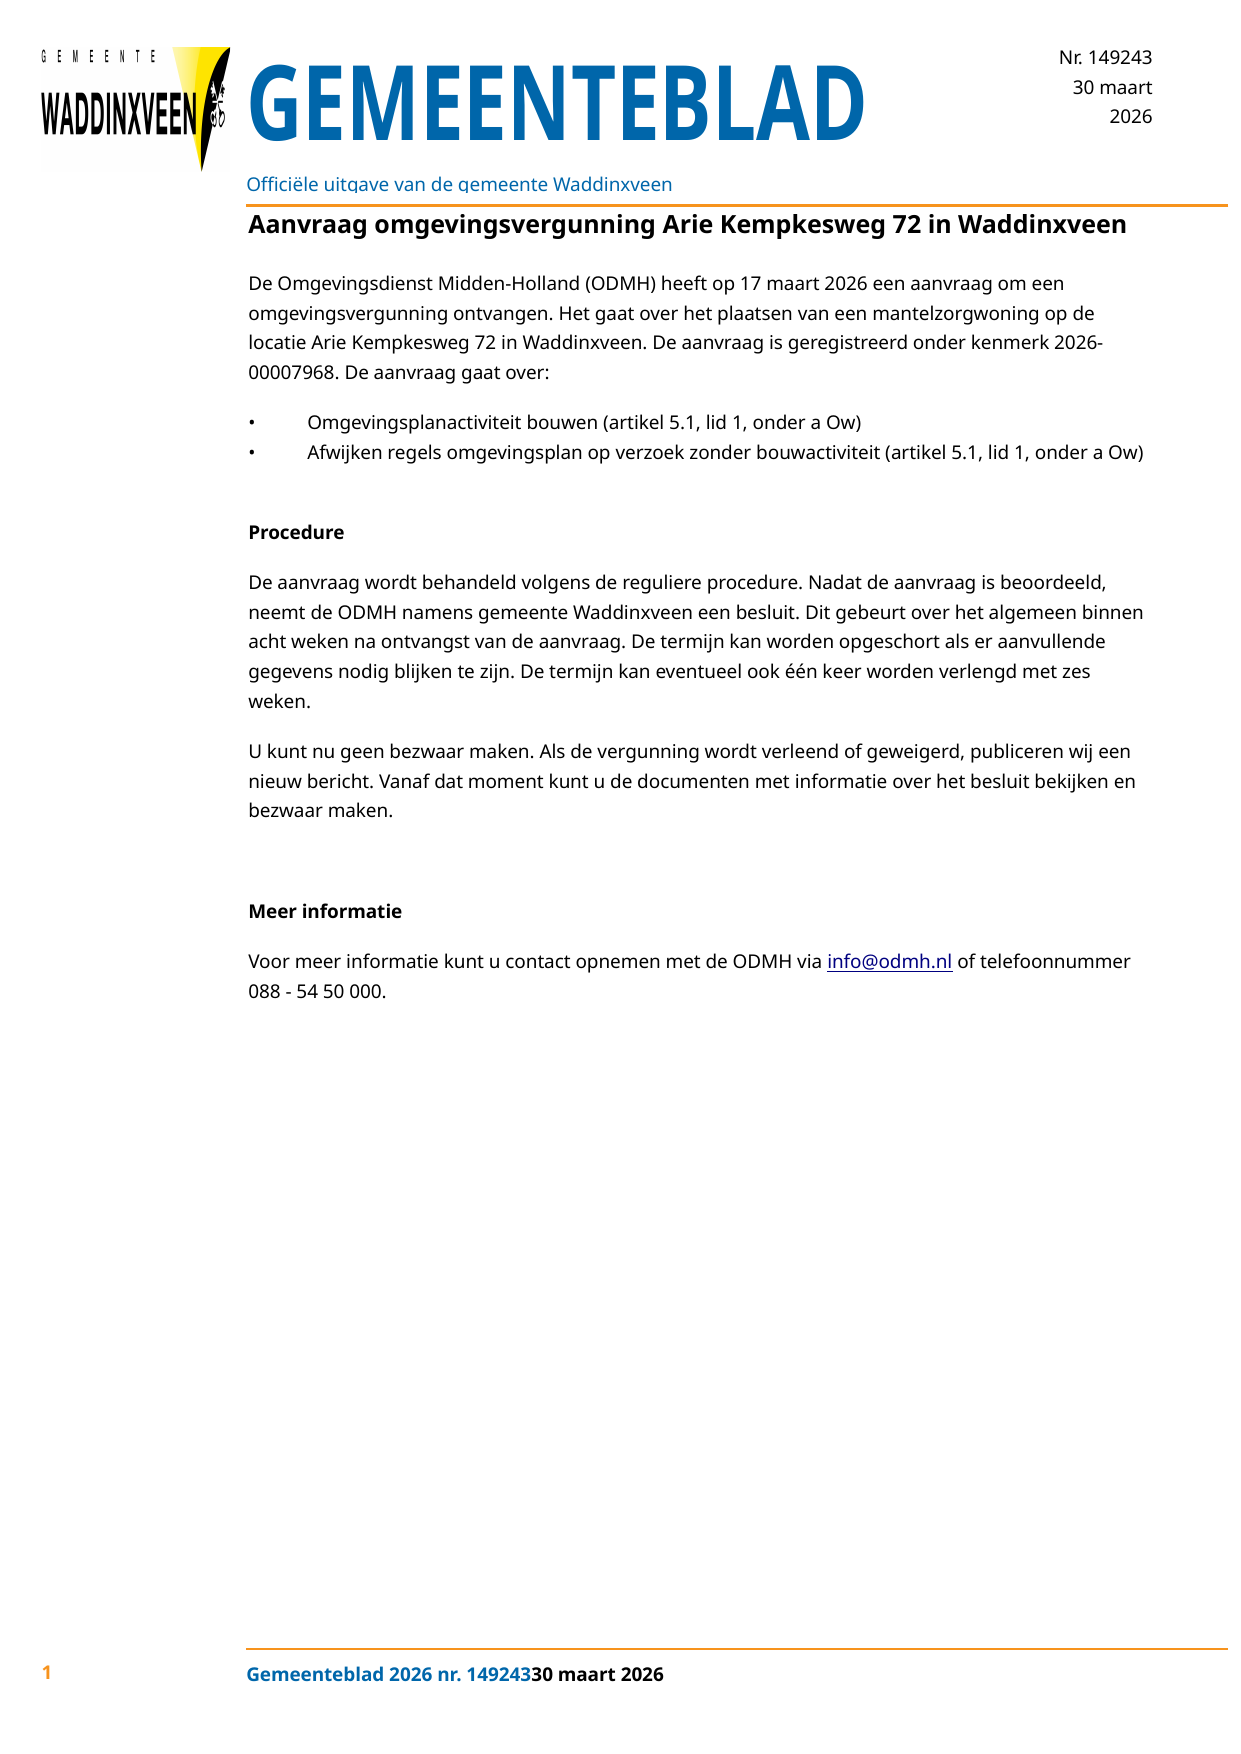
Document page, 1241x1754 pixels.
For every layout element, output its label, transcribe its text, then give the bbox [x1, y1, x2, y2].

list Omgevingsplanactiviteit bouwen (artikel 5.1, lid 1, onder a Ow) [248, 409, 1152, 435]
picture [41, 47, 231, 172]
text U kunt nu geen bezwaar maken. Als de vergunning wordt verleend of geweigerd, publiceren wij een nieuw bericht. Vanaf dat moment kunt u de documenten met informatie over het besluit bekijken en bezwaar maken. [248, 738, 1152, 823]
text De aanvraag wordt behandeld volgens de reguliere procedure. Nadat de aanvraag is beoordeeld, neemt de ODMH namens gemeente Waddinxveen een besluit. Dit gebeurt over het algemeen binnen acht weken na ontvangst van de aanvraag. De termijn kan worden opgeschort als er aanvullende gegevens nodig blijken te zijn. De termijn kan eventueel ook één keer worden verlengd met zes weken. [248, 569, 1152, 713]
text Voor meer informatie kunt u contact opnemen met de ODMH via info@odmh.nl of telefoonnummer 088 - 54 50 000. [248, 949, 1152, 1004]
text De Omgevingsdienst Midden-Holland (ODMH) heeft op 17 maart 2026 een aanvraag om een omgevingsvergunning ontvangen. Het gaat over het plaatsen van een mantelzorgwoning op de locatie Arie Kempkesweg 72 in Waddinxveen. De aanvraag is geregistreerd onder kenmerk 2026-00007968. De aanvraag gaat over: [248, 270, 1152, 385]
text Aanvraag omgevingsvergunning Arie Kempkesweg 72 in Waddinxveen [248, 207, 1152, 241]
text Meer informatie [248, 898, 1152, 924]
text Procedure [248, 519, 1152, 545]
list Afwijken regels omgevingsplan op verzoek zonder bouwactiviteit (artikel 5.1, lid 1, onder a Ow) [248, 439, 1152, 465]
